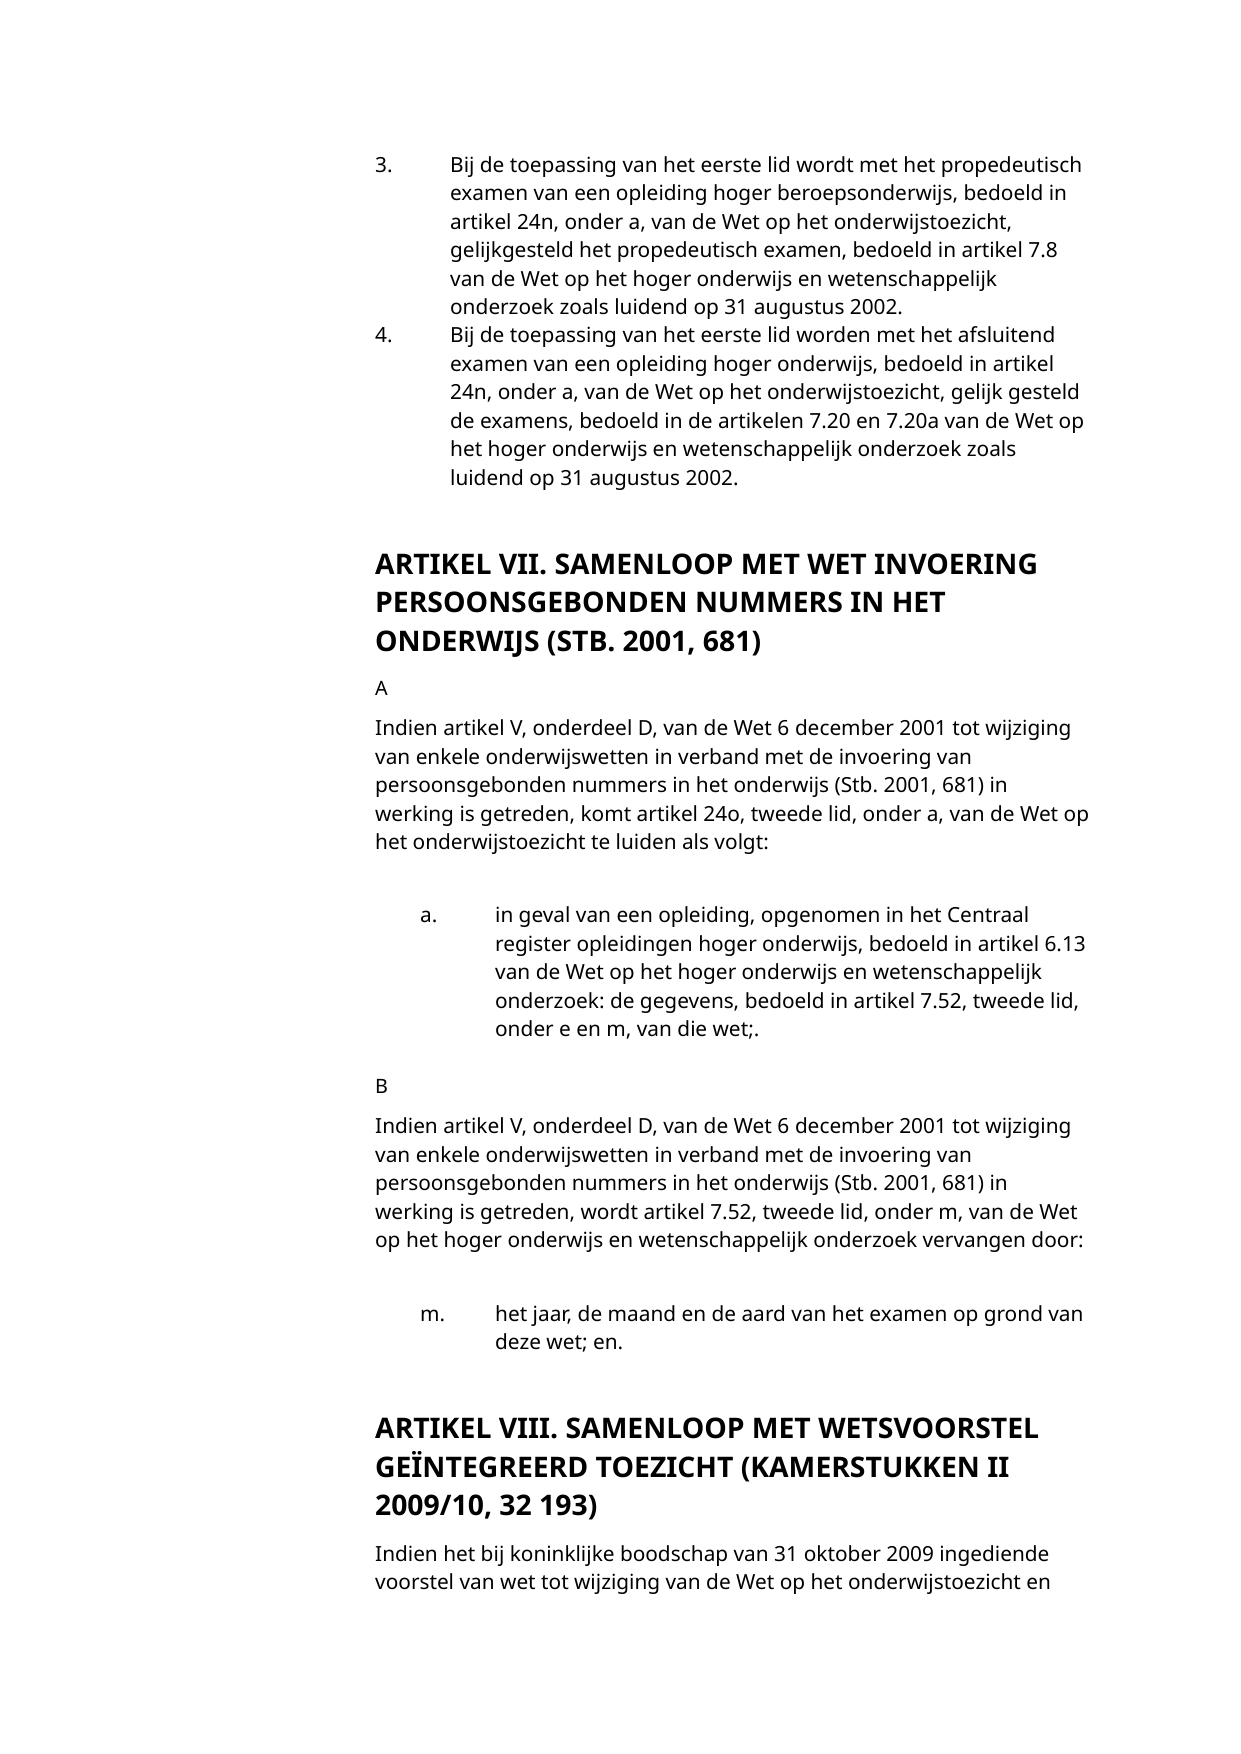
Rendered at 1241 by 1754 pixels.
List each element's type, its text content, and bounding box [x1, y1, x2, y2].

subtitle ARTIKEL VII. SAMENLOOP MET WET INVOERING PERSOONSGEBONDEN NUMMERS IN HET ONDERWIJS (STB. 2001, 681) [375, 544, 1090, 660]
text B [375, 1073, 1090, 1100]
list het jaar, de maand en de aard van het examen op grond van deze wet; en. [420, 1299, 1090, 1356]
list Bij de toepassing van het eerste lid wordt met het propedeutisch examen van een opleiding hoger beroepsonderwijs, bedoeld in artikel 24n, onder a, van de Wet op het onderwijstoezicht, gelijkgesteld het propedeutisch examen, bedoeld in artikel 7.8 van de Wet op het hoger onderwijs en wetenschappelijk onderzoek zoals luidend op 31 augustus 2002. [375, 150, 1090, 321]
text Indien artikel V, onderdeel D, van de Wet 6 december 2001 tot wijziging van enkele onderwijswetten in verband met de invoering van persoonsgebonden nummers in het onderwijs (Stb. 2001, 681) in werking is getreden, komt artikel 24o, tweede lid, onder a, van de Wet op het onderwijstoezicht te luiden als volgt: [375, 713, 1090, 856]
list Bij de toepassing van het eerste lid worden met het afsluitend examen van een opleiding hoger onderwijs, bedoeld in artikel 24n, onder a, van de Wet op het onderwijstoezicht, gelijk gesteld de examens, bedoeld in de artikelen 7.20 en 7.20a van de Wet op het hoger onderwijs en wetenschappelijk onderzoek zoals luidend op 31 augustus 2002. [375, 321, 1090, 491]
list in geval van een opleiding, opgenomen in het Centraal register opleidingen hoger onderwijs, bedoeld in artikel 6.13 van de Wet op het hoger onderwijs en wetenschappelijk onderzoek: de gegevens, bedoeld in artikel 7.52, tweede lid, onder e en m, van die wet;. [420, 901, 1090, 1043]
subtitle ARTIKEL VIII. SAMENLOOP MET WETSVOORSTEL GEÏNTEGREERD TOEZICHT (KAMERSTUKKEN II 2009/10, 32 193) [375, 1408, 1090, 1524]
text A [375, 675, 1090, 702]
text Indien het bij koninklijke boodschap van 31 oktober 2009 ingediende voorstel van wet tot wijziging van de Wet op het onderwijstoezicht en [375, 1539, 1090, 1596]
text Indien artikel V, onderdeel D, van de Wet 6 december 2001 tot wijziging van enkele onderwijswetten in verband met de invoering van persoonsgebonden nummers in het onderwijs (Stb. 2001, 681) in werking is getreden, wordt artikel 7.52, tweede lid, onder m, van de Wet op het hoger onderwijs en wetenschappelijk onderzoek vervangen door: [375, 1112, 1090, 1254]
